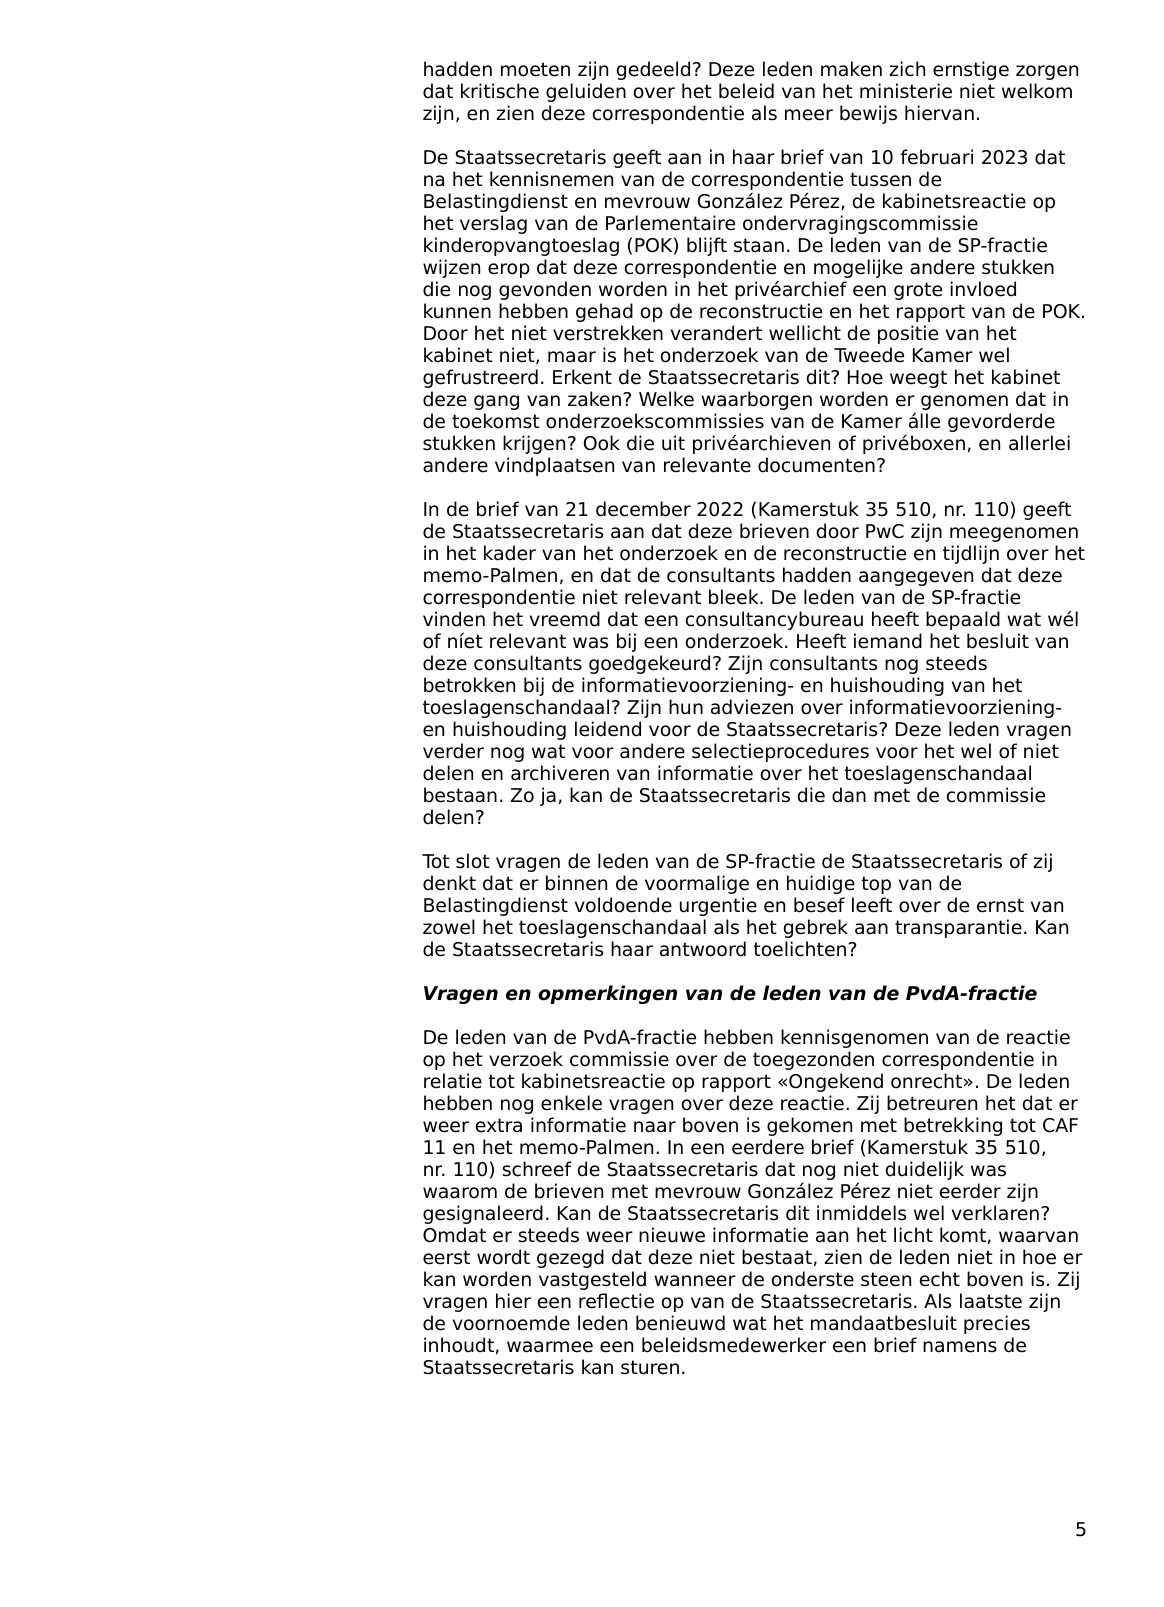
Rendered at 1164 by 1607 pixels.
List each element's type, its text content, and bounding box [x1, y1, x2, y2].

text hadden moeten zijn gedeeld? Deze leden maken zich ernstige zorgen dat kritische geluiden over het beleid van het ministerie niet welkom zijn, en zien deze correspondentie als meer bewijs hiervan. [422, 59, 1087, 125]
subtitle Vragen en opmerkingen van de leden van de PvdA-fractie [422, 983, 1087, 1005]
text Tot slot vragen de leden van de SP-fractie de Staatssecretaris of zij denkt dat er binnen de voormalige en huidige top van de Belastingdienst voldoende urgentie en besef leeft over de ernst van zowel het toeslagenschandaal als het gebrek aan transparantie. Kan de Staatssecretaris haar antwoord toelichten? [422, 851, 1087, 961]
text In de brief van 21 december 2022 (Kamerstuk 35 510, nr. 110) geeft de Staatssecretaris aan dat deze brieven door PwC zijn meegenomen in het kader van het onderzoek en de reconstructie en tijdlijn over het memo-Palmen, en dat de consultants hadden aangegeven dat deze correspondentie niet relevant bleek. De leden van de SP-fractie vinden het vreemd dat een consultancybureau heeft bepaald wat wél of níet relevant was bij een onderzoek. Heeft iemand het besluit van deze consultants goedgekeurd? Zijn consultants nog steeds betrokken bij de informatievoorziening- en huishouding van het toeslagenschandaal? Zijn hun adviezen over informatievoorziening- en huishouding leidend voor de Staatssecretaris? Deze leden vragen verder nog wat voor andere selectieprocedures voor het wel of niet delen en archiveren van informatie over het toeslagenschandaal bestaan. Zo ja, kan de Staatssecretaris die dan met de commissie delen? [422, 499, 1087, 829]
text De Staatssecretaris geeft aan in haar brief van 10 februari 2023 dat na het kennisnemen van de correspondentie tussen de Belastingdienst en mevrouw González Pérez, de kabinetsreactie op het verslag van de Parlementaire ondervragingscommissie kinderopvangtoeslag (POK) blijft staan. De leden van de SP-fractie wijzen erop dat deze correspondentie en mogelijke andere stukken die nog gevonden worden in het privéarchief een grote invloed kunnen hebben gehad op de reconstructie en het rapport van de POK. Door het niet verstrekken verandert wellicht de positie van het kabinet niet, maar is het onderzoek van de Tweede Kamer wel gefrustreerd. Erkent de Staatssecretaris dit? Hoe weegt het kabinet deze gang van zaken? Welke waarborgen worden er genomen dat in de toekomst onderzoekscommissies van de Kamer álle gevorderde stukken krijgen? Ook die uit privéarchieven of privéboxen, en allerlei andere vindplaatsen van relevante documenten? [422, 147, 1087, 477]
text De leden van de PvdA-fractie hebben kennisgenomen van de reactie op het verzoek commissie over de toegezonden correspondentie in relatie tot kabinetsreactie op rapport «Ongekend onrecht». De leden hebben nog enkele vragen over deze reactie. Zij betreuren het dat er weer extra informatie naar boven is gekomen met betrekking tot CAF 11 en het memo-Palmen. In een eerdere brief (Kamerstuk 35 510, nr. 110) schreef de Staatssecretaris dat nog niet duidelijk was waarom de brieven met mevrouw González Pérez niet eerder zijn gesignaleerd. Kan de Staatssecretaris dit inmiddels wel verklaren? Omdat er steeds weer nieuwe informatie aan het licht komt, waarvan eerst wordt gezegd dat deze niet bestaat, zien de leden niet in hoe er kan worden vastgesteld wanneer de onderste steen echt boven is. Zij vragen hier een reflectie op van de Staatssecretaris. Als laatste zijn de voornoemde leden benieuwd wat het mandaatbesluit precies inhoudt, waarmee een beleidsmedewerker een brief namens de Staatssecretaris kan sturen. [422, 1027, 1087, 1379]
